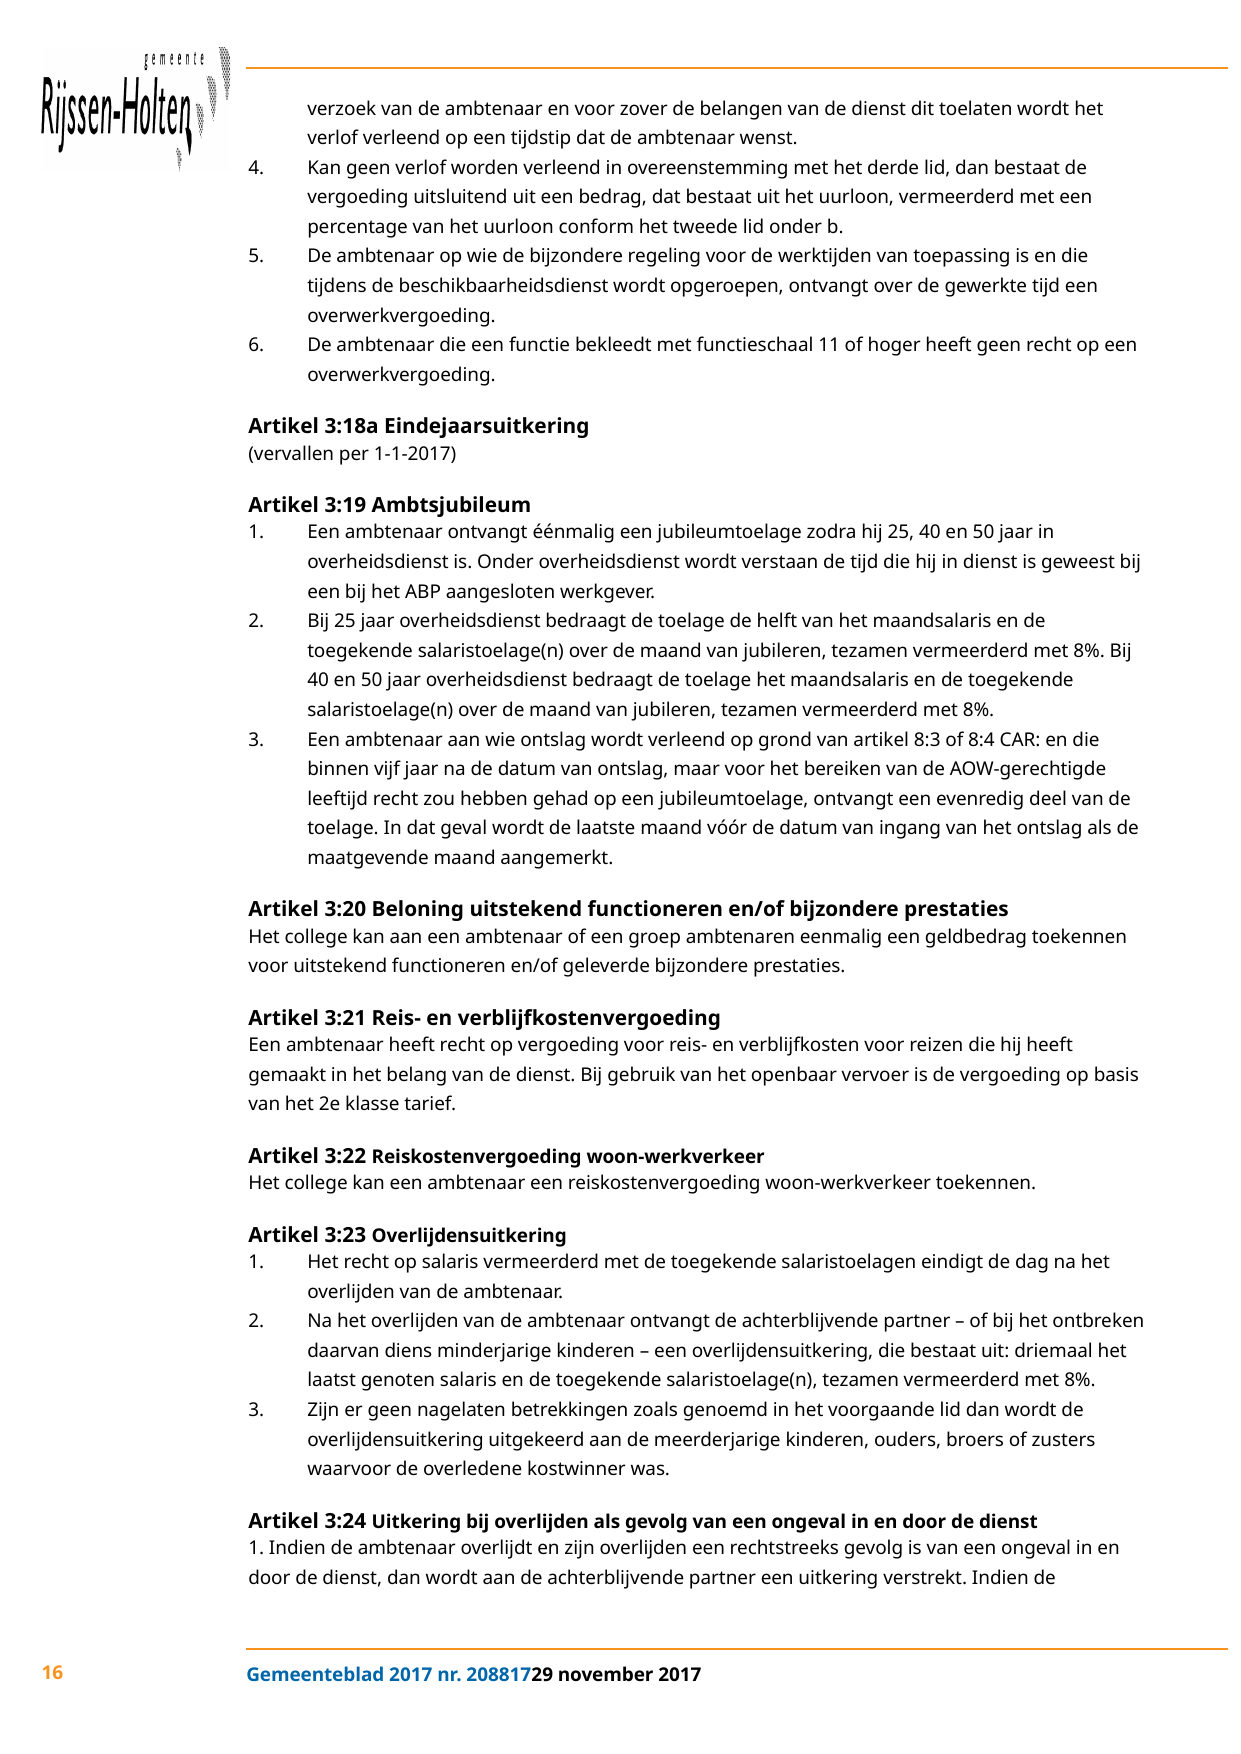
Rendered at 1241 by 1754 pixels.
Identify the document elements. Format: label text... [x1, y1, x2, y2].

list verzoek van de ambtenaar en voor zover de belangen van de dienst dit toelaten wordt het verlof verleend op een tijdstip dat de ambtenaar wenst. [248, 95, 1152, 150]
text Het college kan een ambtenaar een reiskostenvergoeding woon-werkverkeer toekennen. [248, 1169, 1152, 1195]
text Artikel 3:23 Overlijdensuitkering [248, 1220, 1152, 1248]
text Artikel 3:21 Reis- en verblijfkostenvergoeding [248, 1003, 1152, 1031]
list Bij 25 jaar overheidsdienst bedraagt de toelage de helft van het maandsalaris en de toegekende salaristoelage(n) over de maand van jubileren, tezamen vermeerderd met 8%. Bij 40 en 50 jaar overheidsdienst bedraagt de toelage het maandsalaris en de toegekende salaristoelage(n) over de maand van jubileren, tezamen vermeerderd met 8%. [248, 607, 1152, 722]
text Artikel 3:18a Eindejaarsuitkering [248, 411, 1152, 440]
list Een ambtenaar ontvangt éénmalig een jubileumtoelage zodra hij 25, 40 en 50 jaar in overheidsdienst is. Onder overheidsdienst wordt verstaan de tijd die hij in dienst is geweest bij een bij het ABP aangesloten werkgever. [248, 519, 1152, 604]
list De ambtenaar die een functie bekleedt met functieschaal 11 of hoger heeft geen recht op een overwerkvergoeding. [248, 331, 1152, 387]
list Zijn er geen nagelaten betrekkingen zoals genoemd in het voorgaande lid dan wordt de overlijdensuitkering uitgekeerd aan de meerderjarige kinderen, ouders, broers of zusters waarvoor de overledene kostwinner was. [248, 1396, 1152, 1481]
text Een ambtenaar heeft recht op vergoeding voor reis- en verblijfkosten voor reizen die hij heeft gemaakt in het belang van de dienst. Bij gebruik van het openbaar vervoer is de vergoeding op basis van het 2e klasse tarief. [248, 1031, 1152, 1116]
picture [41, 47, 231, 172]
list Na het overlijden van de ambtenaar ontvangt de achterblijvende partner – of bij het ontbreken daarvan diens minderjarige kinderen – een overlijdensuitkering, die bestaat uit: driemaal het laatst genoten salaris en de toegekende salaristoelage(n), tezamen vermeerderd met 8%. [248, 1307, 1152, 1392]
text Artikel 3:20 Beloning uitstekend functioneren en/of bijzondere prestaties [248, 894, 1152, 923]
text (vervallen per 1-1-2017) [248, 440, 1152, 466]
list De ambtenaar op wie de bijzondere regeling voor de werktijden van toepassing is en die tijdens de beschikbaarheidsdienst wordt opgeroepen, ontvangt over de gewerkte tijd een overwerkvergoeding. [248, 243, 1152, 328]
list Een ambtenaar aan wie ontslag wordt verleend op grond van artikel 8:3 of 8:4 CAR: en die binnen vijf jaar na de datum van ontslag, maar voor het bereiken van de AOW-gerechtigde leeftijd recht zou hebben gehad op een jubileumtoelage, ontvangt een evenredig deel van de toelage. In dat geval wordt de laatste maand vóór de datum van ingang van het ontslag als de maatgevende maand aangemerkt. [248, 726, 1152, 870]
list Kan geen verlof worden verleend in overeenstemming met het derde lid, dan bestaat de vergoeding uitsluitend uit een bedrag, dat bestaat uit het uurloon, vermeerderd met een percentage van het uurloon conform het tweede lid onder b. [248, 154, 1152, 239]
text Het college kan aan een ambtenaar of een groep ambtenaren eenmalig een geldbedrag toekennen voor uitstekend functioneren en/of geleverde bijzondere prestaties. [248, 923, 1152, 978]
text Artikel 3:19 Ambtsjubileum [248, 490, 1152, 519]
text 1. Indien de ambtenaar overlijdt en zijn overlijden een rechtstreeks gevolg is van een ongeval in en door de dienst, dan wordt aan de achterblijvende partner een uitkering verstrekt. Indien de [248, 1534, 1152, 1589]
text Artikel 3:24 Uitkering bij overlijden als gevolg van een ongeval in en door de dienst [248, 1506, 1152, 1534]
text Artikel 3:22 Reiskostenvergoeding woon-werkverkeer [248, 1141, 1152, 1169]
list Het recht op salaris vermeerderd met de toegekende salaristoelagen eindigt de dag na het overlijden van de ambtenaar. [248, 1248, 1152, 1304]
